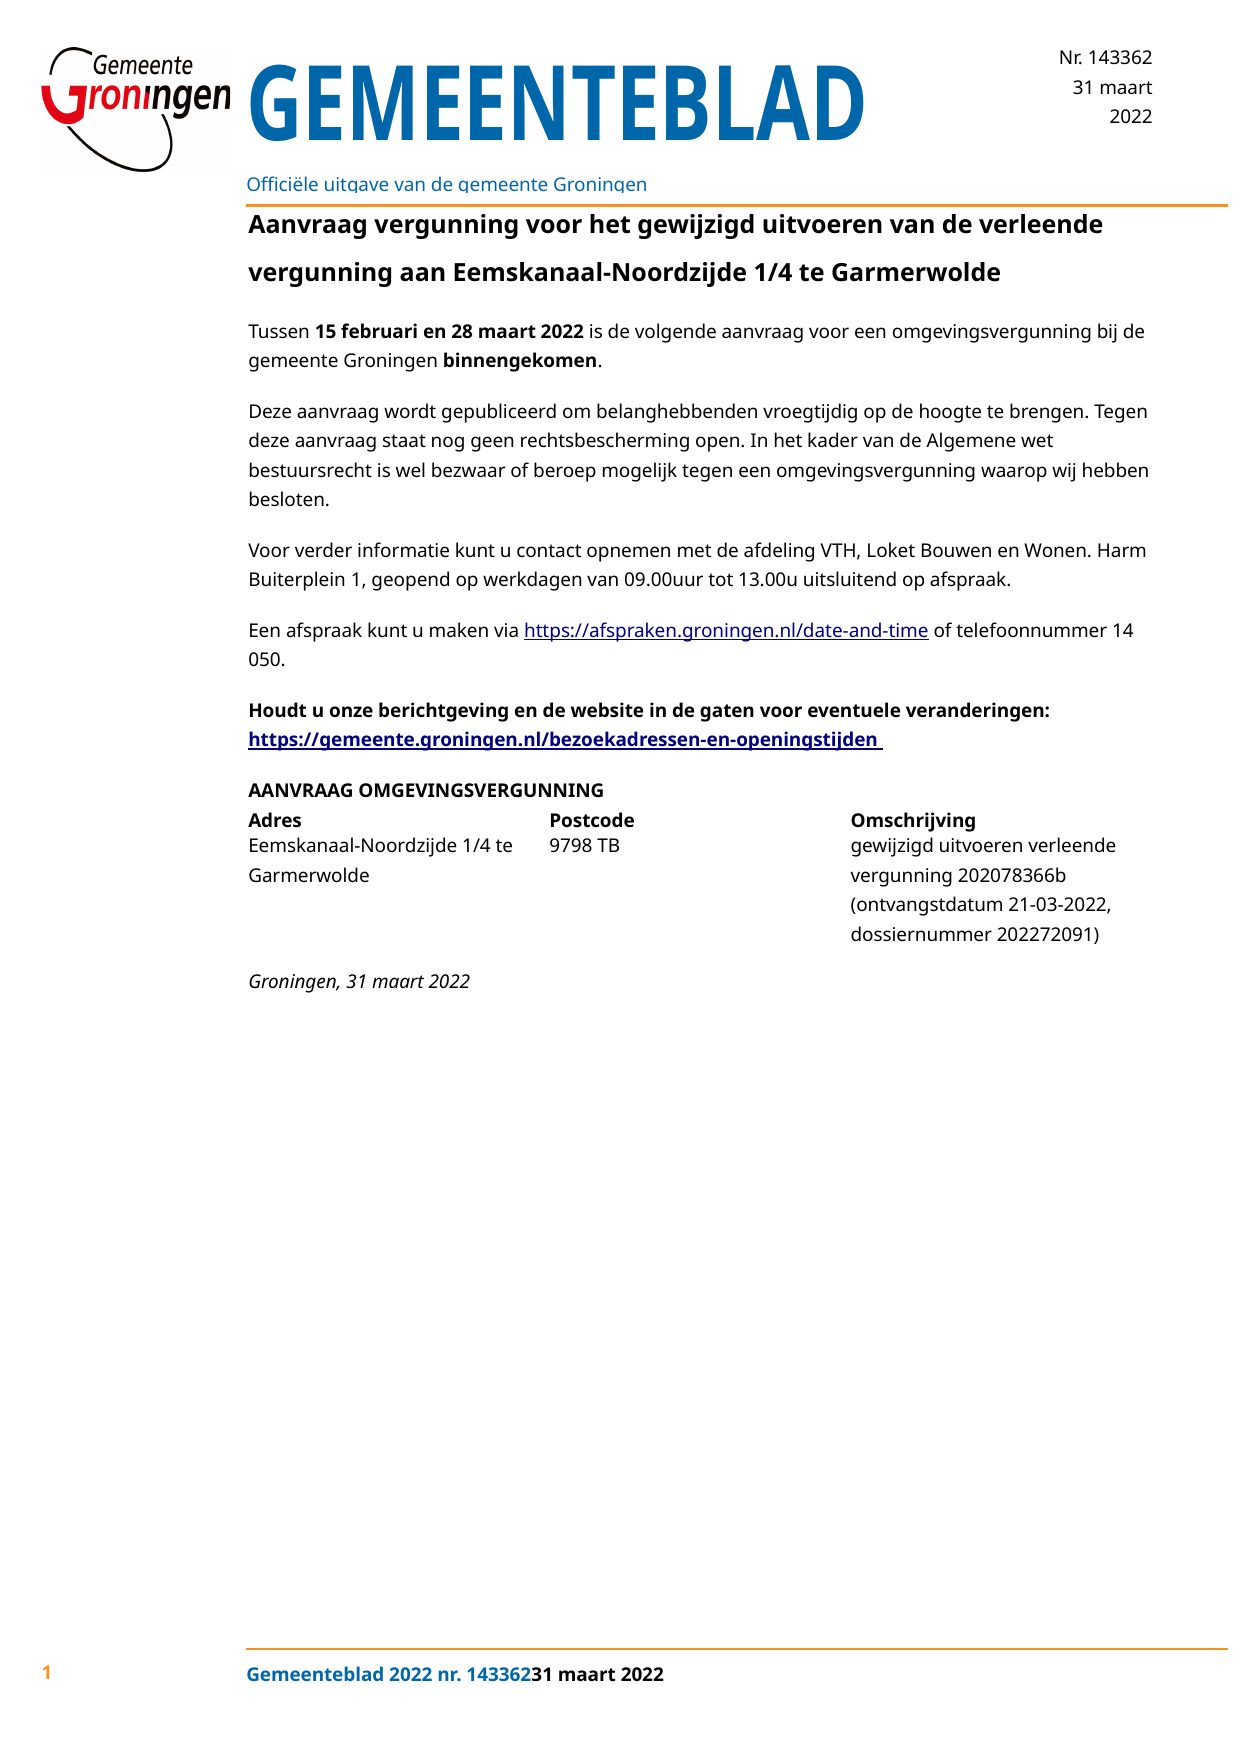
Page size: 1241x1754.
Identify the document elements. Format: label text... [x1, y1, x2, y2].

text Een afspraak kunt u maken via https://afspraken.groningen.nl/date-and-time of telefoonnummer 14 050. [248, 617, 1152, 672]
table_header Postcode [549, 807, 850, 832]
text Voor verder informatie kunt u contact opnemen met de afdeling VTH, Loket Bouwen en Wonen. Harm Buiterplein 1, geopend op werkdagen van 09.00uur tot 13.00u uitsluitend op afspraak. [248, 537, 1152, 592]
text Tussen 15 februari en 28 maart 2022 is de volgende aanvraag voor een omgevingsvergunning bij de gemeente Groningen binnengekomen. [248, 318, 1152, 373]
table_header Adres [248, 807, 549, 832]
table_cell gewijzigd uitvoeren verleende vergunning 202078366b (ontvangstdatum 21-03-2022, dossiernummer 202272091) [850, 833, 1152, 947]
table_header Omschrijving [850, 807, 1152, 832]
text AANVRAAG OMGEVINGSVERGUNNING [248, 777, 1152, 803]
picture [41, 47, 231, 172]
text Houdt u onze berichtgeving en de website in de gaten voor eventuele veranderingen: https://gemeente.groningen.nl/bezoekadressen-en-openingstijden [248, 697, 1152, 752]
table_cell Eemskanaal-Noordzijde 1/4 te Garmerwolde [248, 833, 549, 947]
text Deze aanvraag wordt gepubliceerd om belanghebbenden vroegtijdig op de hoogte te brengen. Tegen deze aanvraag staat nog geen rechtsbescherming open. In het kader van de Algemene wet bestuursrecht is wel bezwaar of beroep mogelijk tegen een omgevingsvergunning waarop wij hebben besloten. [248, 398, 1152, 512]
text Aanvraag vergunning voor het gewijzigd uitvoeren van de verleende vergunning aan Eemskanaal-Noordzijde 1/4 te Garmerwolde [248, 207, 1152, 288]
table_cell 9798 TB [549, 833, 850, 947]
text Groningen, 31 maart 2022 [248, 968, 1152, 994]
